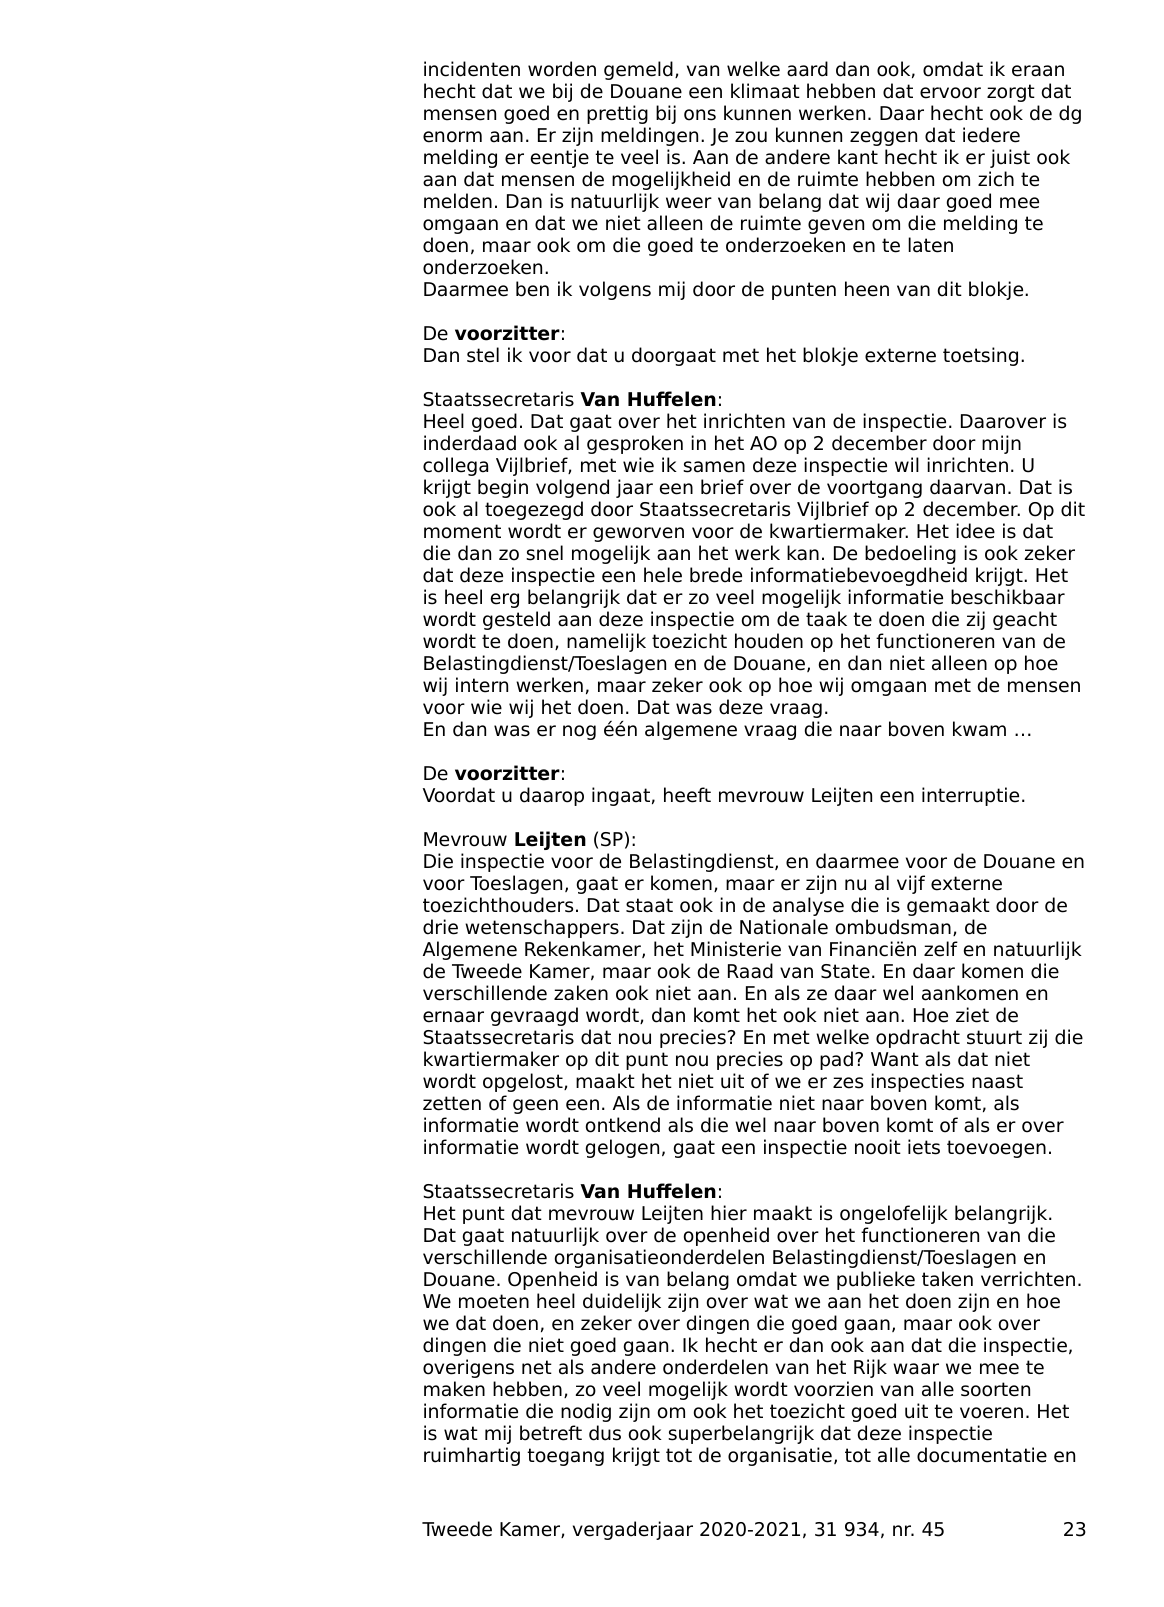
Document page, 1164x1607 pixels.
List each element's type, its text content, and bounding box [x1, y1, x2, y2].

text Het punt dat mevrouw Leijten hier maakt is ongelofelijk belangrijk. Dat gaat natuurlijk over de openheid over het functioneren van die verschillende organisatieonderdelen Belastingdienst/Toeslagen en Douane. Openheid is van belang omdat we publieke taken verrichten. We moeten heel duidelijk zijn over wat we aan het doen zijn en hoe we dat doen, en zeker over dingen die goed gaan, maar ook over dingen die niet goed gaan. Ik hecht er dan ook aan dat die inspectie, overigens net als andere onderdelen van het Rijk waar we mee te maken hebben, zo veel mogelijk wordt voorzien van alle soorten informatie die nodig zijn om ook het toezicht goed uit te voeren. Het is wat mij betreft dus ook superbelangrijk dat deze inspectie ruimhartig toegang krijgt tot de organisatie, tot alle documentatie en [422, 1203, 1087, 1467]
text Mevrouw Leijten (SP): [422, 829, 1087, 851]
text De voorzitter: [422, 763, 1087, 785]
text Dan stel ik voor dat u doorgaat met het blokje externe toetsing. [422, 345, 1087, 367]
text De voorzitter: [422, 323, 1087, 345]
text Staatssecretaris Van Huffelen: [422, 1181, 1087, 1203]
text Voordat u daarop ingaat, heeft mevrouw Leijten een interruptie. [422, 785, 1087, 807]
text Die inspectie voor de Belastingdienst, en daarmee voor de Douane en voor Toeslagen, gaat er komen, maar er zijn nu al vijf externe toezichthouders. Dat staat ook in de analyse die is gemaakt door de drie wetenschappers. Dat zijn de Nationale ombudsman, de Algemene Rekenkamer, het Ministerie van Financiën zelf en natuurlijk de Tweede Kamer, maar ook de Raad van State. En daar komen die verschillende zaken ook niet aan. En als ze daar wel aankomen en ernaar gevraagd wordt, dan komt het ook niet aan. Hoe ziet de Staatssecretaris dat nou precies? En met welke opdracht stuurt zij die kwartiermaker op dit punt nou precies op pad? Want als dat niet wordt opgelost, maakt het niet uit of we er zes inspecties naast zetten of geen een. Als de informatie niet naar boven komt, als informatie wordt ontkend als die wel naar boven komt of als er over informatie wordt gelogen, gaat een inspectie nooit iets toevoegen. [422, 851, 1087, 1159]
text Daarmee ben ik volgens mij door de punten heen van dit blokje. [422, 279, 1087, 301]
text Staatssecretaris Van Huffelen: [422, 389, 1087, 411]
text Heel goed. Dat gaat over het inrichten van de inspectie. Daarover is inderdaad ook al gesproken in het AO op 2 december door mijn collega Vijlbrief, met wie ik samen deze inspectie wil inrichten. U krijgt begin volgend jaar een brief over de voortgang daarvan. Dat is ook al toegezegd door Staatssecretaris Vijlbrief op 2 december. Op dit moment wordt er geworven voor de kwartiermaker. Het idee is dat die dan zo snel mogelijk aan het werk kan. De bedoeling is ook zeker dat deze inspectie een hele brede informatiebevoegdheid krijgt. Het is heel erg belangrijk dat er zo veel mogelijk informatie beschikbaar wordt gesteld aan deze inspectie om de taak te doen die zij geacht wordt te doen, namelijk toezicht houden op het functioneren van de Belastingdienst/Toeslagen en de Douane, en dan niet alleen op hoe wij intern werken, maar zeker ook op hoe wij omgaan met de mensen voor wie wij het doen. Dat was deze vraag. [422, 411, 1087, 719]
text incidenten worden gemeld, van welke aard dan ook, omdat ik eraan hecht dat we bij de Douane een klimaat hebben dat ervoor zorgt dat mensen goed en prettig bij ons kunnen werken. Daar hecht ook de dg enorm aan. Er zijn meldingen. Je zou kunnen zeggen dat iedere melding er eentje te veel is. Aan de andere kant hecht ik er juist ook aan dat mensen de mogelijkheid en de ruimte hebben om zich te melden. Dan is natuurlijk weer van belang dat wij daar goed mee omgaan en dat we niet alleen de ruimte geven om die melding te doen, maar ook om die goed te onderzoeken en te laten onderzoeken. [422, 59, 1087, 279]
text En dan was er nog één algemene vraag die naar boven kwam … [422, 719, 1087, 741]
